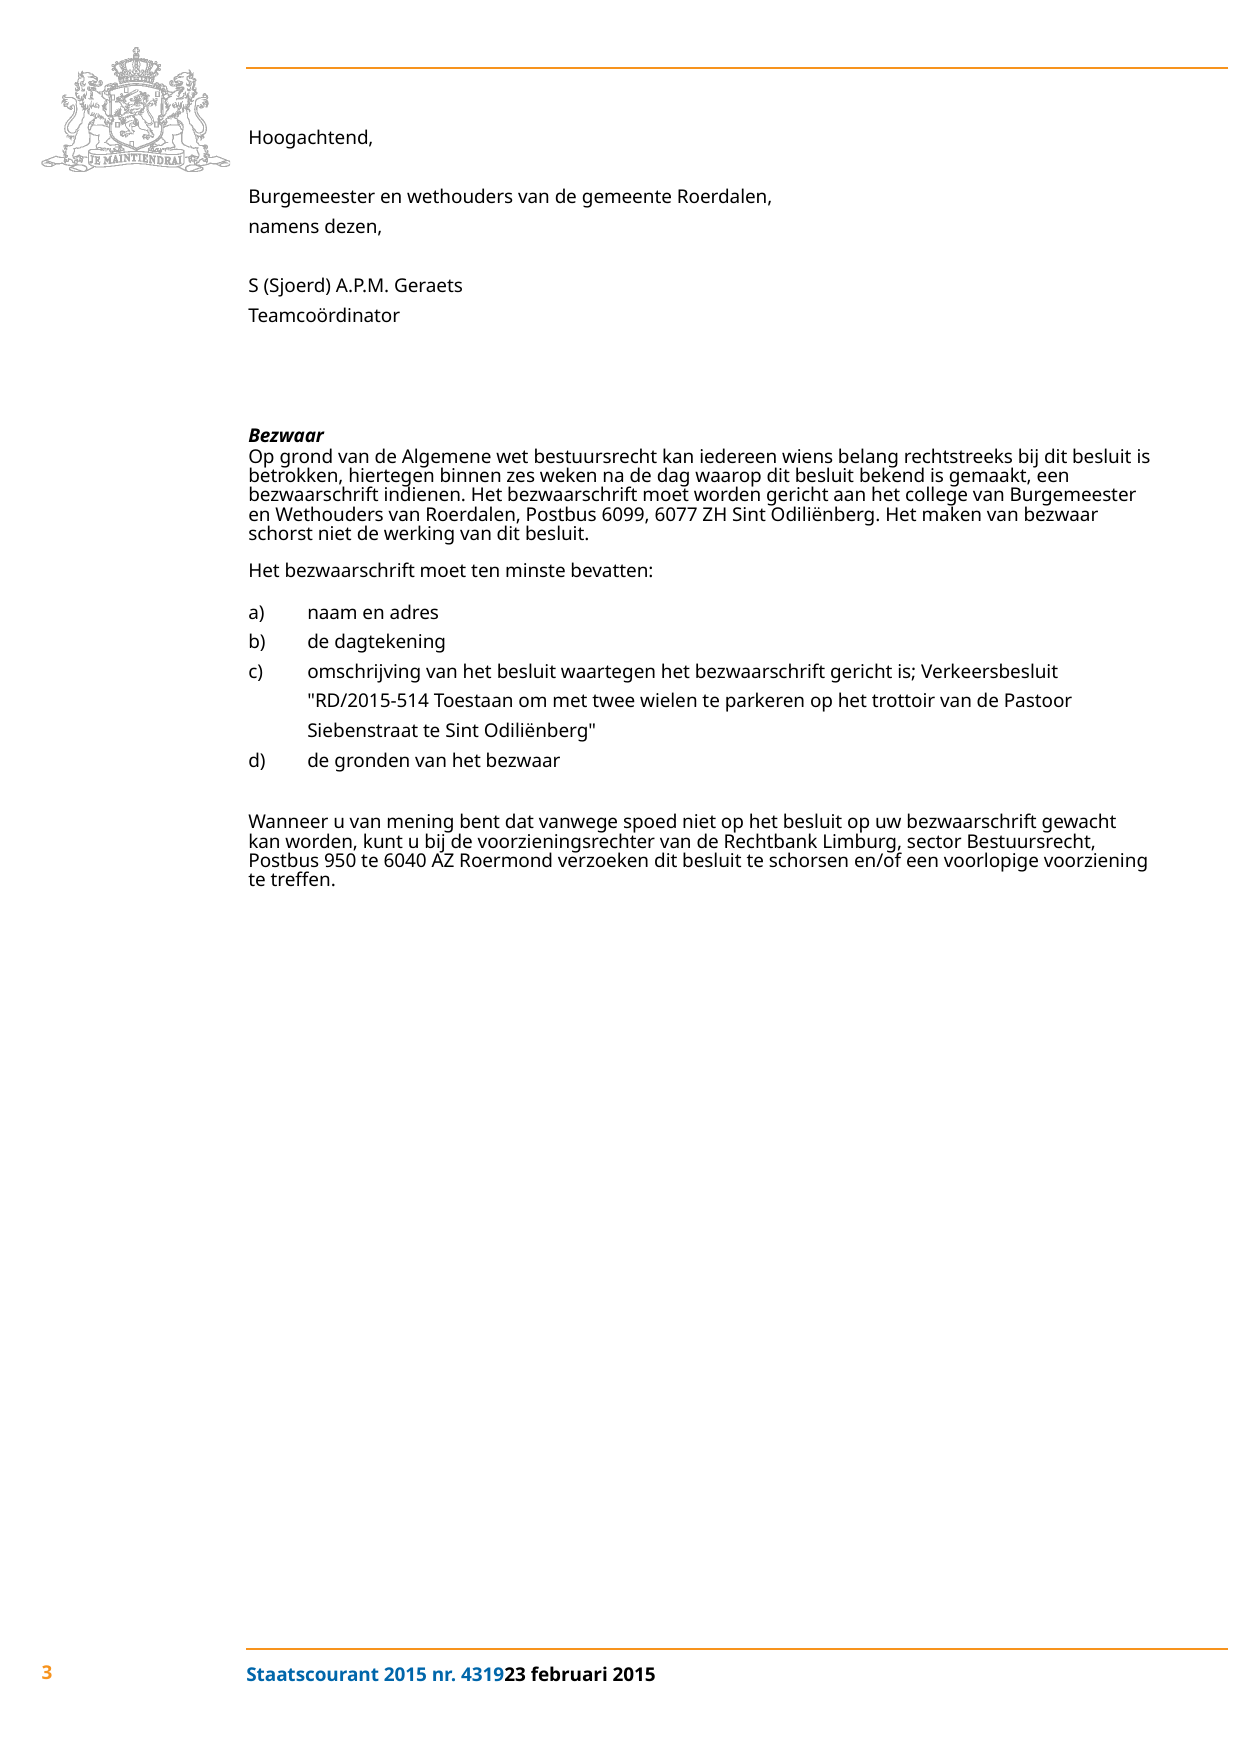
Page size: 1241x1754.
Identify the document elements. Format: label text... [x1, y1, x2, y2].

list de dagtekening [248, 628, 1152, 654]
text Het bezwaarschrift moet ten minste bevatten: [248, 562, 1152, 581]
text Hoogachtend, [248, 124, 1152, 150]
text Op grond van de Algemene wet bestuursrecht kan iedereen wiens belang rechtstreeks bij dit besluit is betrokken, hiertegen binnen zes weken na de dag waarop dit besluit bekend is gemaakt, een bezwaarschrift indienen. Het bezwaarschrift moet worden gericht aan het college van Burgemeester en Wethouders van Roerdalen, Postbus 6099, 6077 ZH Sint Odiliënberg. Het maken van bezwaar schorst niet de werking van dit besluit. [248, 448, 1152, 544]
list de gronden van het bezwaar [248, 747, 1152, 773]
text namens dezen, [248, 213, 1152, 239]
text Burgemeester en wethouders van de gemeente Roerdalen, [248, 183, 1152, 209]
text S (Sjoerd) A.P.M. Geraets [248, 272, 1152, 298]
list omschrijving van het besluit waartegen het bezwaarschrift gericht is; Verkeersbesluit "RD/2015-514 Toestaan om met twee wielen te parkeren op het trottoir van de Pastoor Siebenstraat te Sint Odiliënberg" [248, 658, 1152, 743]
list naam en adres [248, 599, 1152, 625]
text Wanneer u van mening bent dat vanwege spoed niet op het besluit op uw bezwaarschrift gewacht kan worden, kunt u bij de voorzieningsrechter van de Rechtbank Limburg, sector Bestuursrecht, Postbus 950 te 6040 AZ Roermond verzoeken dit besluit te schorsen en/of een voorlopige voorziening te treffen. [248, 813, 1152, 891]
picture [41, 47, 231, 172]
text Bezwaar [248, 422, 1152, 448]
text Teamcoördinator [248, 302, 1152, 328]
